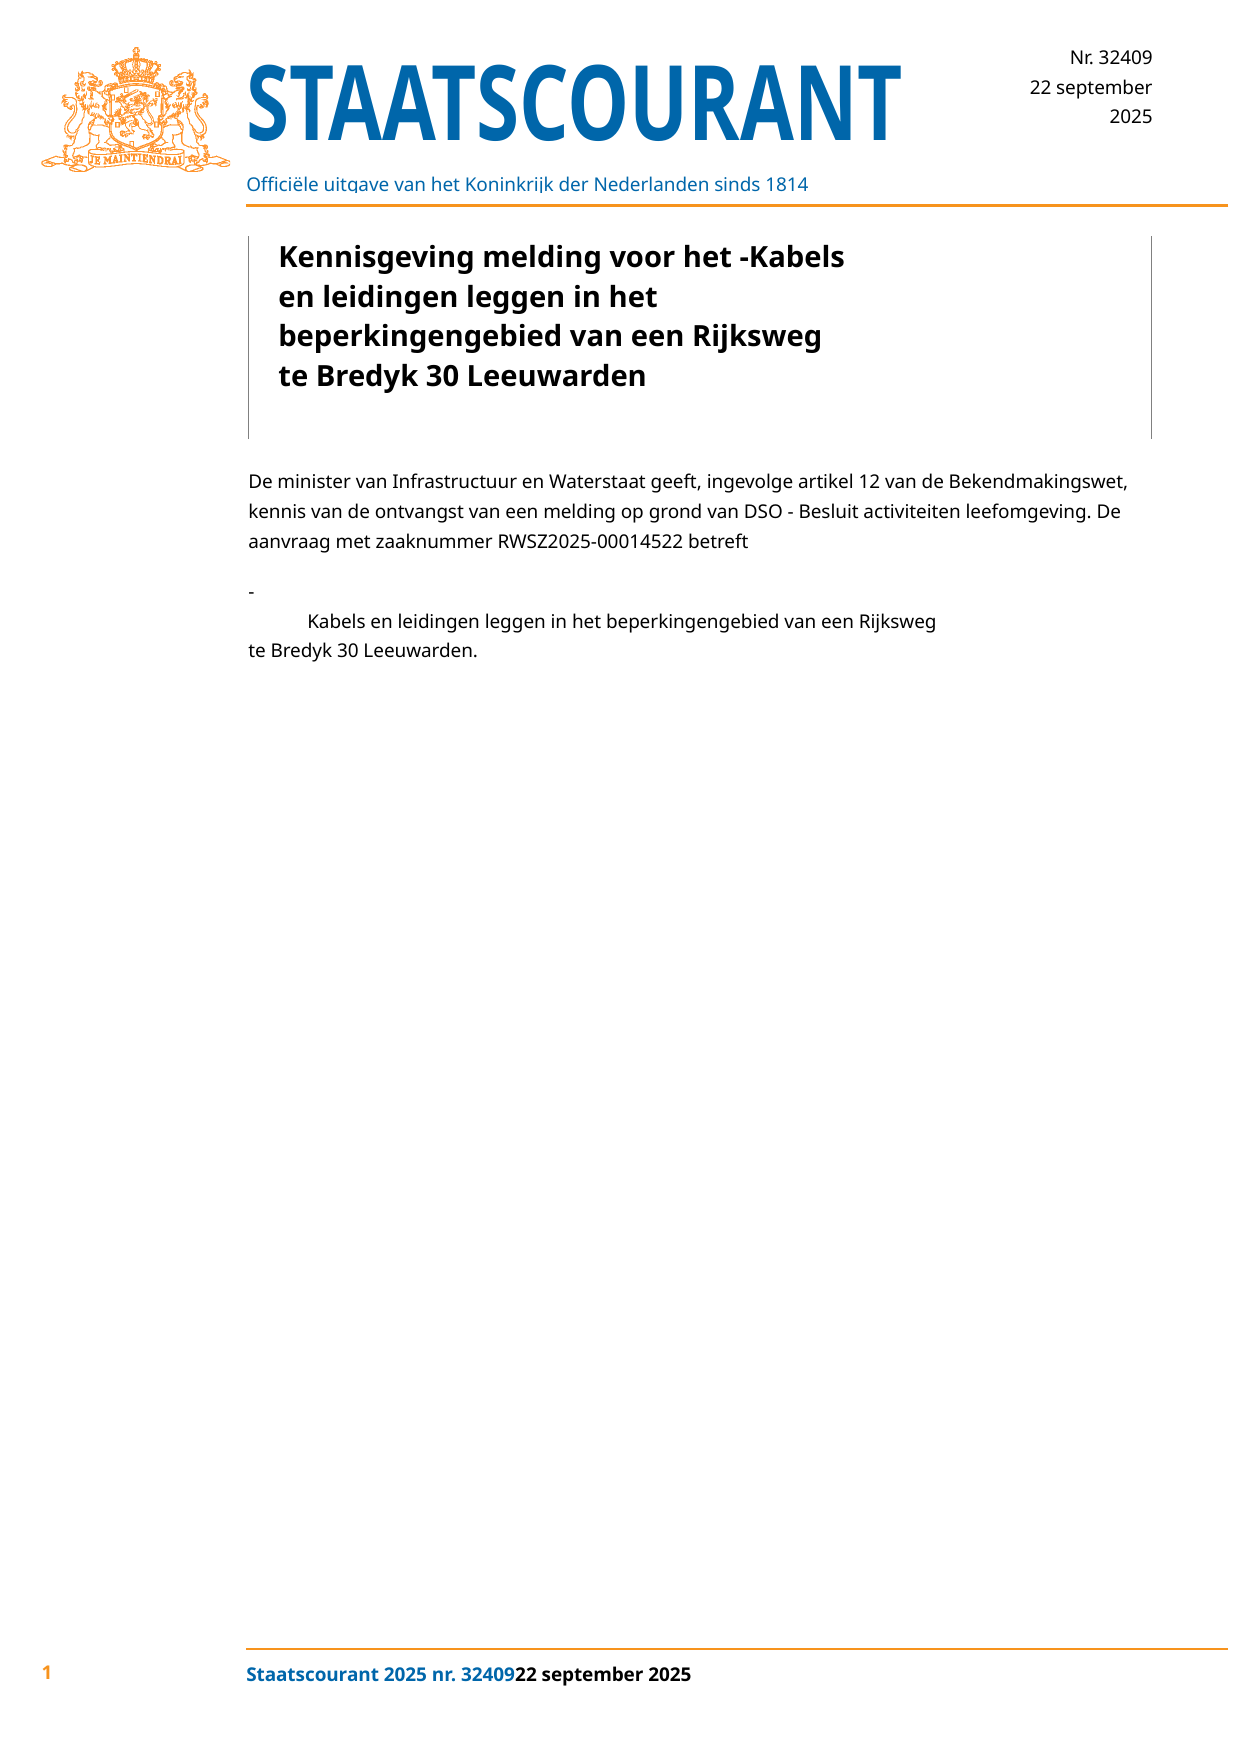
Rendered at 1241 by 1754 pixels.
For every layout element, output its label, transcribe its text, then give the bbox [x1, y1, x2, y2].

text te Bredyk 30 Leeuwarden. [248, 637, 1152, 663]
table_header Kennisgeving melding voor het -Kabels en leidingen leggen in het beperkingengebied van een Rijksweg te Bredyk 30 Leeuwarden [249, 236, 850, 439]
list Kabels en leidingen leggen in het beperkingengebied van een Rijksweg [248, 608, 1152, 633]
text De minister van Infrastructuur en Waterstaat geeft, ingevolge artikel 12 van de Bekendmakingswet, kennis van de ontvangst van een melding op grond van DSO - Besluit activiteiten leefomgeving. De aanvraag met zaaknummer RWSZ2025-00014522 betreft [248, 469, 1152, 553]
picture [41, 47, 231, 172]
table_header [850, 236, 912, 413]
table_header [850, 414, 1151, 439]
table_header [1090, 236, 1151, 413]
picture [912, 236, 1090, 414]
